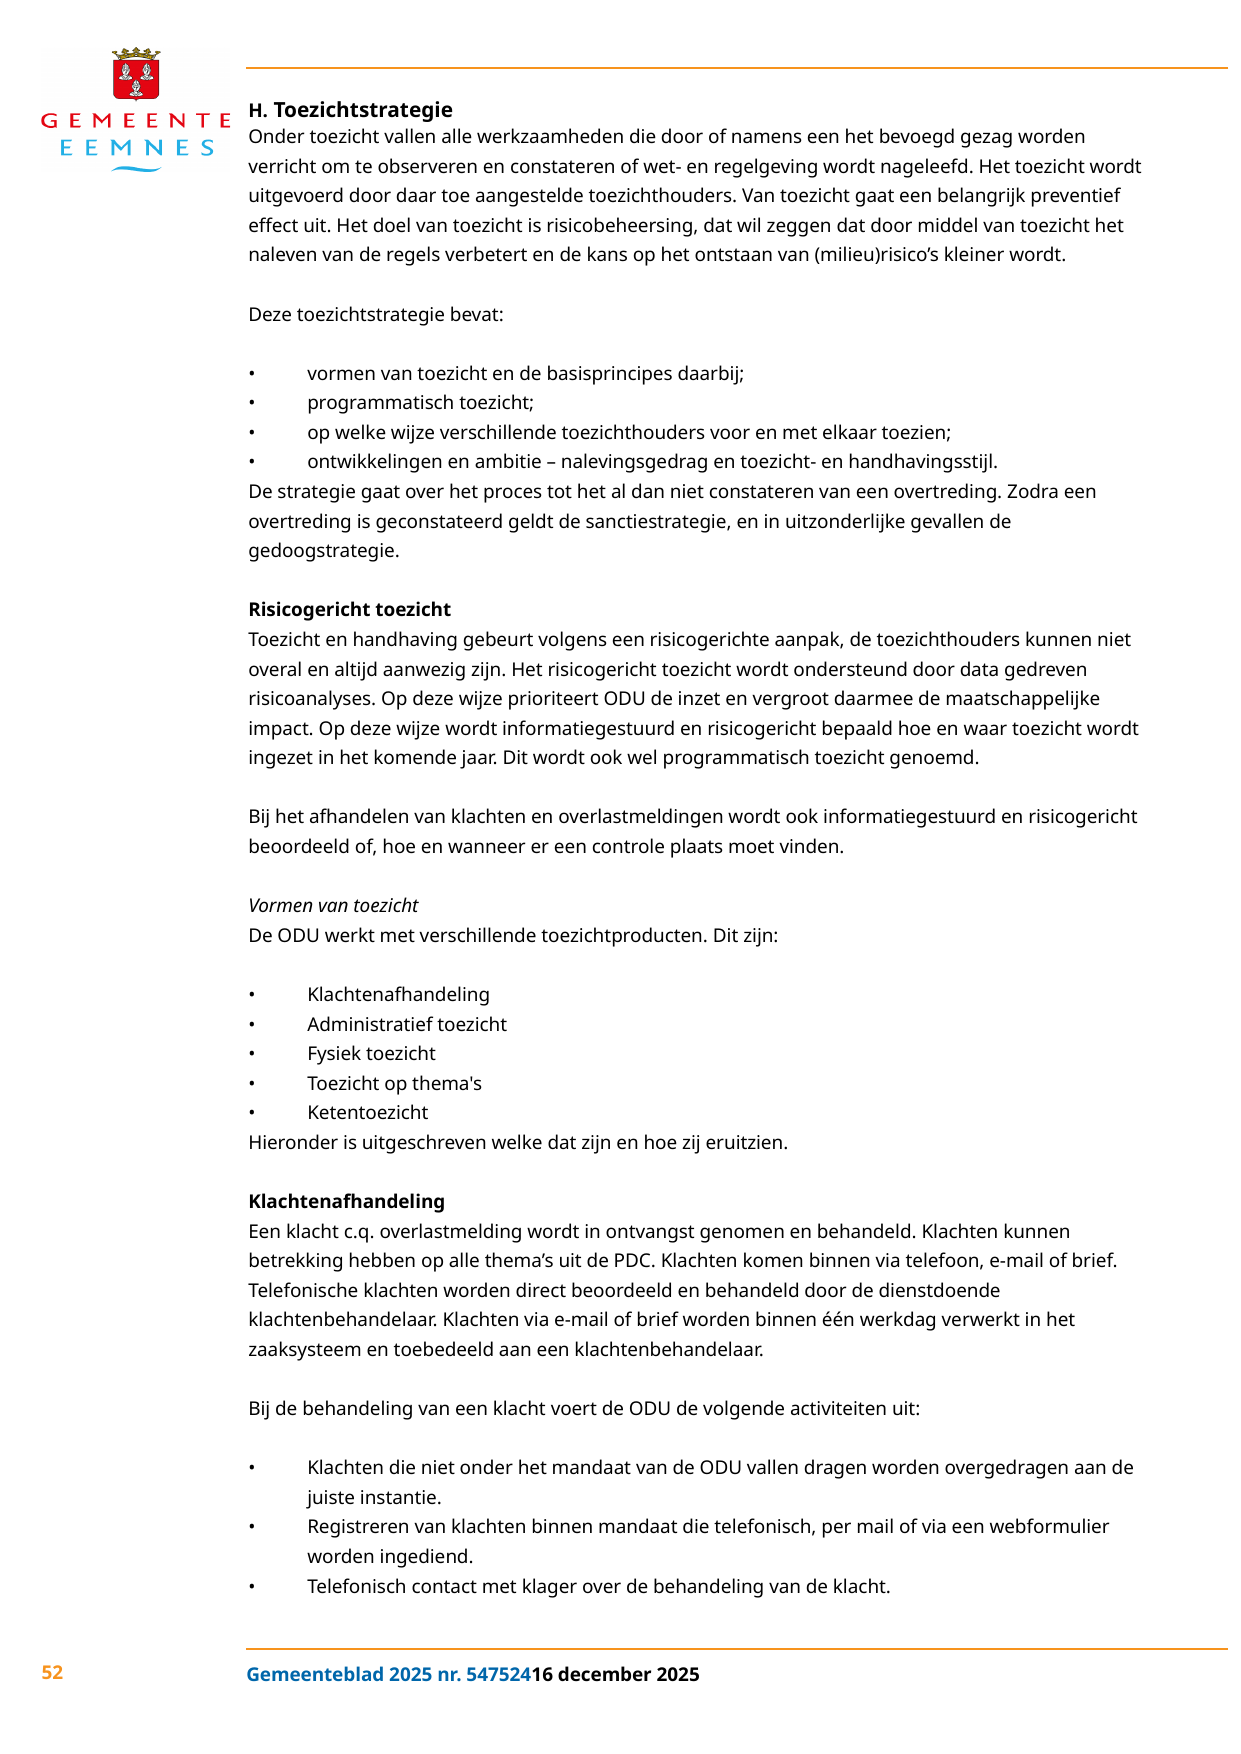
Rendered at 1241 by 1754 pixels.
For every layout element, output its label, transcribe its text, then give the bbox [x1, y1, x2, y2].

text Een klacht c.q. overlastmelding wordt in ontvangst genomen en behandeld. Klachten kunnen betrekking hebben op alle thema’s uit de PDC. Klachten komen binnen via telefoon, e-mail of brief. Telefonische klachten worden direct beoordeeld en behandeld door de dienstdoende klachtenbehandelaar. Klachten via e-mail of brief worden binnen één werkdag verwerkt in het zaaksysteem en toebedeeld aan een klachtenbehandelaar. [248, 1218, 1152, 1362]
text Klachtenafhandeling [248, 1188, 1152, 1214]
text Hieronder is uitgeschreven welke dat zijn en hoe zij eruitzien. [248, 1129, 1152, 1155]
list Telefonisch contact met klager over de behandeling van de klacht. [248, 1573, 1152, 1599]
list programmatisch toezicht; [248, 389, 1152, 415]
picture [41, 47, 231, 172]
text Bij het afhandelen van klachten en overlastmeldingen wordt ook informatiegestuurd en risicogericht beoordeeld of, hoe en wanneer er een controle plaats moet vinden. [248, 804, 1152, 859]
list Registreren van klachten binnen mandaat die telefonisch, per mail of via een webformulier worden ingediend. [248, 1514, 1152, 1569]
list Toezicht op thema's [248, 1070, 1152, 1096]
text De ODU werkt met verschillende toezichtproducten. Dit zijn: [248, 922, 1152, 948]
list Klachtenafhandeling [248, 981, 1152, 1007]
text Vormen van toezicht [248, 892, 1152, 918]
list ontwikkelingen en ambitie – nalevingsgedrag en toezicht- en handhavingsstijl. [248, 449, 1152, 474]
list Ketentoezicht [248, 1099, 1152, 1125]
list Klachten die niet onder het mandaat van de ODU vallen dragen worden overgedragen aan de juiste instantie. [248, 1454, 1152, 1510]
text Risicogericht toezicht [248, 597, 1152, 622]
list Administratief toezicht [248, 1011, 1152, 1037]
text De strategie gaat over het proces tot het al dan niet constateren van een overtreding. Zodra een overtreding is geconstateerd geldt de sanctiestrategie, en in uitzonderlijke gevallen de gedoogstrategie. [248, 478, 1152, 563]
text Toezicht en handhaving gebeurt volgens een risicogerichte aanpak, de toezichthouders kunnen niet overal en altijd aanwezig zijn. Het risicogericht toezicht wordt ondersteund door data gedreven risicoanalyses. Op deze wijze prioriteert ODU de inzet en vergroot daarmee de maatschappelijke impact. Op deze wijze wordt informatiegestuurd en risicogericht bepaald hoe en waar toezicht wordt ingezet in het komende jaar. Dit wordt ook wel programmatisch toezicht genoemd. [248, 626, 1152, 770]
list Fysiek toezicht [248, 1040, 1152, 1066]
text H. Toezichtstrategie [248, 95, 1152, 123]
text Onder toezicht vallen alle werkzaamheden die door of namens een het bevoegd gezag worden verricht om te observeren en constateren of wet- en regelgeving wordt nageleefd. Het toezicht wordt uitgevoerd door daar toe aangestelde toezichthouders. Van toezicht gaat een belangrijk preventief effect uit. Het doel van toezicht is risicobeheersing, dat wil zeggen dat door middel van toezicht het naleven van de regels verbetert en de kans op het ontstaan van (milieu)risico’s kleiner wordt. [248, 123, 1152, 267]
list op welke wijze verschillende toezichthouders voor en met elkaar toezien; [248, 419, 1152, 445]
list vormen van toezicht en de basisprincipes daarbij; [248, 360, 1152, 386]
text Deze toezichtstrategie bevat: [248, 301, 1152, 327]
text Bij de behandeling van een klacht voert de ODU de volgende activiteiten uit: [248, 1395, 1152, 1421]
